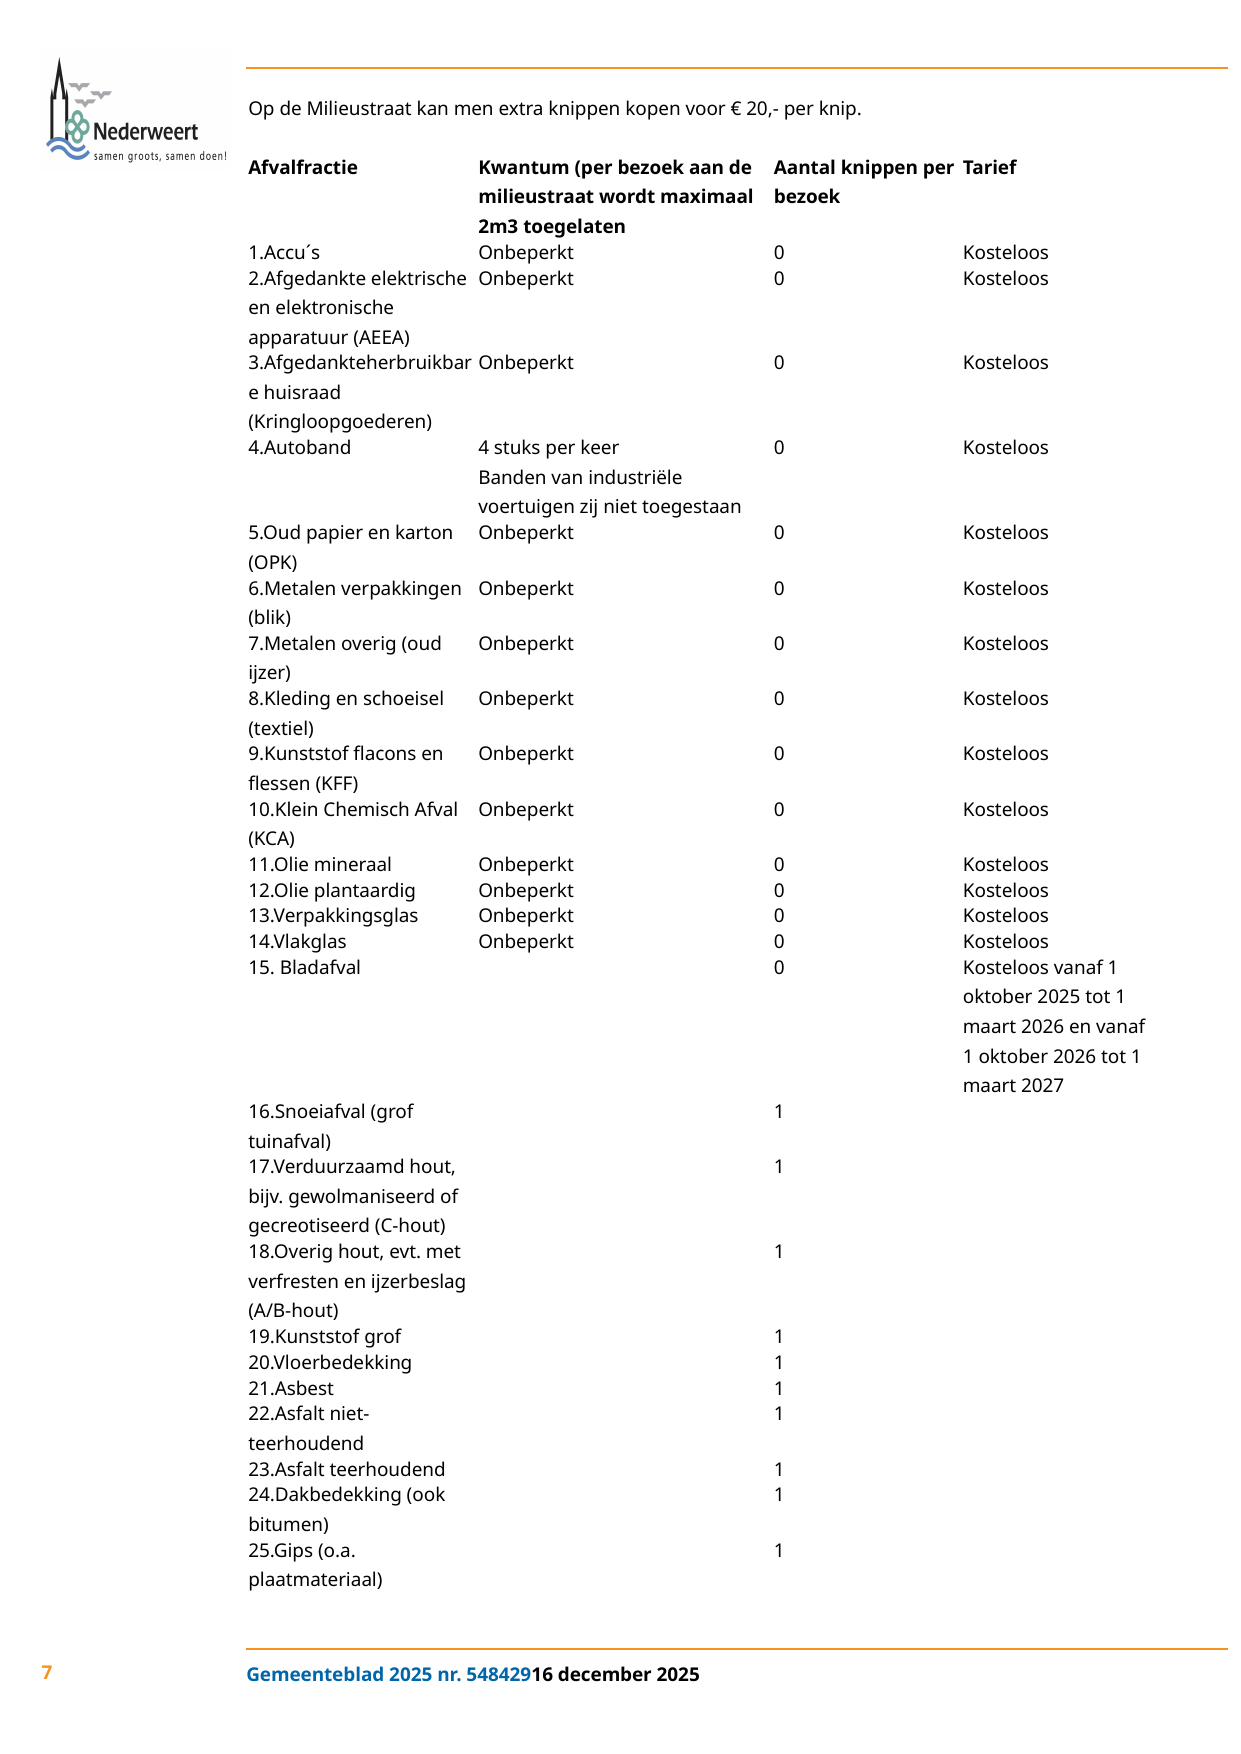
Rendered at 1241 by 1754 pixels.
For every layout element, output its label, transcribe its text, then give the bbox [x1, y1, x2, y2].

table_cell 17.Verduurzaamd hout, bijv. gewolmaniseerd of gecreotiseerd (C-hout) [248, 1154, 478, 1238]
table_cell 14.Vlakglas [248, 929, 478, 954]
table_cell 2.Afgedankte elektrische en elektronische apparatuur (AEEA) [248, 265, 478, 349]
table_cell Onbeperkt [478, 903, 774, 928]
table_cell 16.Snoeiafval (grof tuinafval) [248, 1098, 478, 1153]
table_cell [963, 1323, 1152, 1349]
table_cell 1 [774, 1323, 963, 1349]
table_cell 6.Metalen verpakkingen (blik) [248, 575, 478, 630]
table_header Kwantum (per bezoek aan de milieustraat wordt maximaal 2m3 toegelaten [478, 154, 774, 239]
table_cell Onbeperkt [478, 796, 774, 851]
table_cell Kosteloos [963, 685, 1152, 741]
table_cell Onbeperkt [478, 575, 774, 630]
table_cell 22.Asfalt niet-teerhoudend [248, 1401, 478, 1456]
table_cell Kosteloos [963, 519, 1152, 575]
table_cell [963, 1456, 1152, 1482]
table_cell Kosteloos [963, 903, 1152, 928]
table_cell 11.Olie mineraal [248, 851, 478, 877]
table_cell 23.Asfalt teerhoudend [248, 1456, 478, 1482]
table_cell Onbeperkt [478, 685, 774, 741]
table_cell Kosteloos [963, 741, 1152, 796]
table_cell 0 [774, 239, 963, 265]
table_cell [963, 1239, 1152, 1323]
table_cell [963, 1098, 1152, 1153]
table_cell [478, 1456, 774, 1482]
table_cell Kosteloos [963, 877, 1152, 903]
table_cell 0 [774, 350, 963, 434]
table_cell 19.Kunststof grof [248, 1323, 478, 1349]
table_cell Onbeperkt [478, 851, 774, 877]
table_cell 1 [774, 1349, 963, 1375]
table_cell [478, 1323, 774, 1349]
table_cell Kosteloos [963, 435, 1152, 519]
table_cell Kosteloos [963, 350, 1152, 434]
table_cell 15. Bladafval [248, 954, 478, 1098]
table_cell 0 [774, 903, 963, 928]
table_cell 3.Afgedankteherbruikbare huisraad (Kringloopgoederen) [248, 350, 478, 434]
table_cell 21.Asbest [248, 1375, 478, 1401]
table_cell [963, 1349, 1152, 1375]
table_cell [478, 954, 774, 1098]
table_cell Onbeperkt [478, 929, 774, 954]
table_cell 1 [774, 1239, 963, 1323]
table_cell 8.Kleding en schoeisel (textiel) [248, 685, 478, 741]
table_cell 4 stuks per keer Banden van industriële voertuigen zij niet toegestaan [478, 435, 774, 519]
table_cell [478, 1482, 774, 1537]
table_cell [963, 1375, 1152, 1401]
table_cell 1.Accu´s [248, 239, 478, 265]
table_header Afvalfractie [248, 154, 478, 239]
table_cell 9.Kunststof flacons en flessen (KFF) [248, 741, 478, 796]
table_cell 0 [774, 630, 963, 685]
table_cell 5.Oud papier en karton (OPK) [248, 519, 478, 575]
table_header Aantal knippen per bezoek [774, 154, 963, 239]
table_cell [963, 1154, 1152, 1238]
table_cell 10.Klein Chemisch Afval (KCA) [248, 796, 478, 851]
table_cell 1 [774, 1375, 963, 1401]
picture [41, 47, 231, 172]
table_cell 0 [774, 741, 963, 796]
table_cell 1 [774, 1098, 963, 1153]
table_cell 1 [774, 1154, 963, 1238]
table_cell 20.Vloerbedekking [248, 1349, 478, 1375]
table_cell [478, 1349, 774, 1375]
table_cell Kosteloos [963, 239, 1152, 265]
table_cell Onbeperkt [478, 630, 774, 685]
table_cell Kosteloos [963, 630, 1152, 685]
text Op de Milieustraat kan men extra knippen kopen voor € 20,- per knip. [248, 95, 1152, 121]
table_cell Kosteloos [963, 265, 1152, 349]
table_cell 0 [774, 851, 963, 877]
table_cell 4.Autoband [248, 435, 478, 519]
table_cell Onbeperkt [478, 239, 774, 265]
table_cell Onbeperkt [478, 350, 774, 434]
table_cell [478, 1401, 774, 1456]
table_cell [478, 1098, 774, 1153]
table_cell Kosteloos [963, 575, 1152, 630]
table_cell Kosteloos [963, 929, 1152, 954]
table_cell 7.Metalen overig (oud ijzer) [248, 630, 478, 685]
table_cell [478, 1239, 774, 1323]
table_cell Onbeperkt [478, 877, 774, 903]
table_cell Kosteloos vanaf 1 oktober 2025 tot 1 maart 2026 en vanaf 1 oktober 2026 tot 1 maart 2027 [963, 954, 1152, 1098]
table_cell [478, 1537, 774, 1592]
table_cell 0 [774, 954, 963, 1098]
table_cell 0 [774, 575, 963, 630]
table_cell 12.Olie plantaardig [248, 877, 478, 903]
table_header Tarief [963, 154, 1152, 239]
table_cell 0 [774, 877, 963, 903]
table_cell 0 [774, 519, 963, 575]
table_cell [963, 1401, 1152, 1456]
table_cell Kosteloos [963, 851, 1152, 877]
table_cell [963, 1537, 1152, 1592]
table_cell 24.Dakbedekking (ook bitumen) [248, 1482, 478, 1537]
table_cell Onbeperkt [478, 741, 774, 796]
table_cell 1 [774, 1482, 963, 1537]
table_cell 0 [774, 929, 963, 954]
table_cell 1 [774, 1401, 963, 1456]
table_cell Onbeperkt [478, 519, 774, 575]
table_cell 1 [774, 1537, 963, 1592]
table_cell [963, 1482, 1152, 1537]
table_cell Kosteloos [963, 796, 1152, 851]
table_cell 18.Overig hout, evt. met verfresten en ijzerbeslag (A/B-hout) [248, 1239, 478, 1323]
table_cell [478, 1154, 774, 1238]
table_cell 13.Verpakkingsglas [248, 903, 478, 928]
table_cell 0 [774, 796, 963, 851]
table_cell 25.Gips (o.a. plaatmateriaal) [248, 1537, 478, 1592]
table_cell 0 [774, 265, 963, 349]
table_cell 0 [774, 435, 963, 519]
table_cell 0 [774, 685, 963, 741]
table_cell 1 [774, 1456, 963, 1482]
table_cell [478, 1375, 774, 1401]
table_cell Onbeperkt [478, 265, 774, 349]
